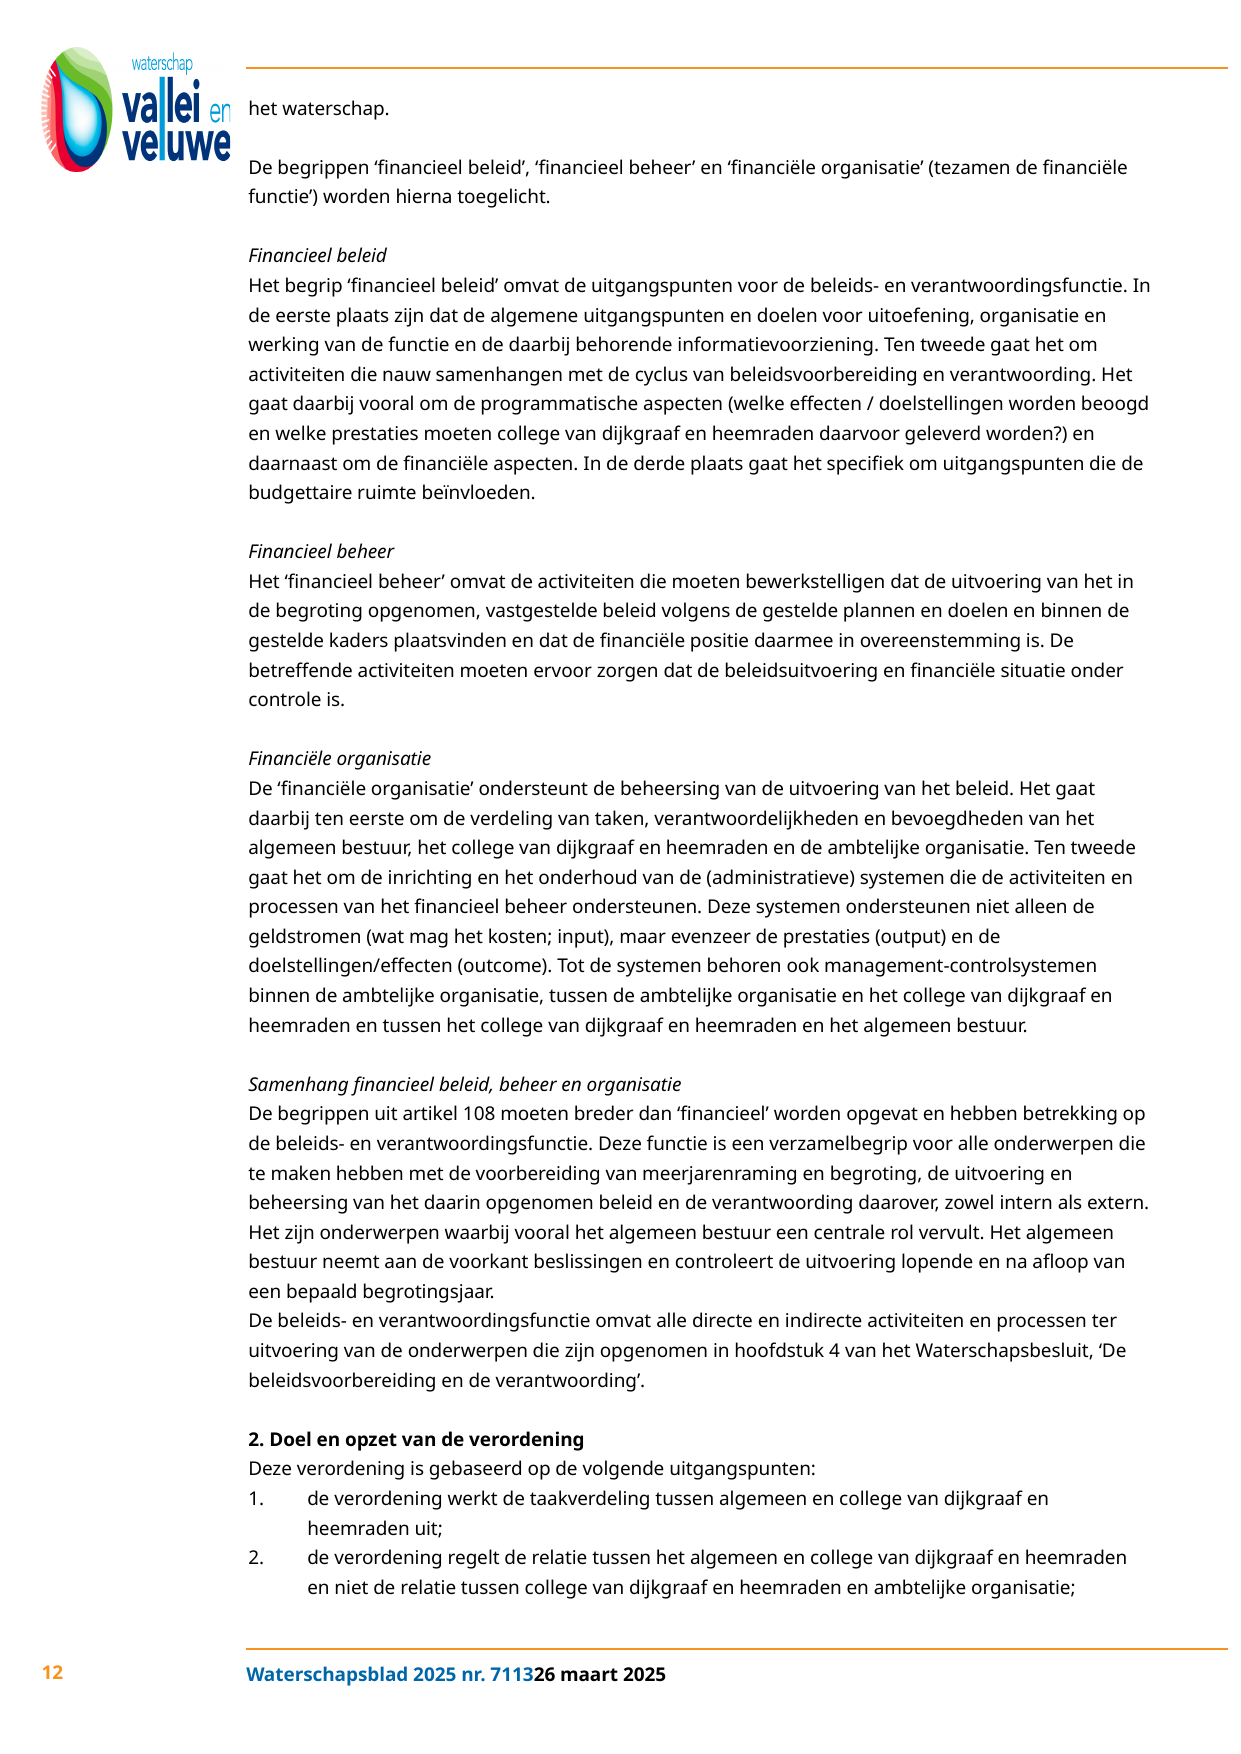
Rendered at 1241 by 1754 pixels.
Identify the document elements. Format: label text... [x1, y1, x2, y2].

text Financieel beheer [248, 538, 1152, 564]
text Financieel beleid [248, 243, 1152, 268]
text Deze verordening is gebaseerd op de volgende uitgangspunten: [248, 1456, 1152, 1481]
picture [41, 47, 231, 172]
text Het begrip ‘financieel beleid’ omvat de uitgangspunten voor de beleids- en verantwoordingsfunctie. In de eerste plaats zijn dat de algemene uitgangspunten en doelen voor uitoefening, organisatie en werking van de functie en de daarbij behorende informatievoorziening. Ten tweede gaat het om activiteiten die nauw samenhangen met de cyclus van beleidsvoorbereiding en verantwoording. Het gaat daarbij vooral om de programmatische aspecten (welke effecten / doelstellingen worden beoogd en welke prestaties moeten college van dijkgraaf en heemraden daarvoor geleverd worden?) en daarnaast om de financiële aspecten. In de derde plaats gaat het specifiek om uitgangspunten die de budgettaire ruimte beïnvloeden. [248, 272, 1152, 505]
text 2. Doel en opzet van de verordening [248, 1426, 1152, 1452]
text Samenhang financieel beleid, beheer en organisatie [248, 1071, 1152, 1097]
list de verordening werkt de taakverdeling tussen algemeen en college van dijkgraaf en heemraden uit; [248, 1485, 1152, 1541]
text De begrippen ‘financieel beleid’, ‘financieel beheer’ en ‘financiële organisatie’ (tezamen de financiële functie’) worden hierna toegelicht. [248, 154, 1152, 209]
text Financiële organisatie [248, 746, 1152, 771]
text De begrippen uit artikel 108 moeten breder dan ‘financieel’ worden opgevat en hebben betrekking op de beleids- en verantwoordingsfunctie. Deze functie is een verzamelbegrip voor alle onderwerpen die te maken hebben met de voorbereiding van meerjarenraming en begroting, de uitvoering en beheersing van het daarin opgenomen beleid en de verantwoording daarover, zowel intern als extern. Het zijn onderwerpen waarbij vooral het algemeen bestuur een centrale rol vervult. Het algemeen bestuur neemt aan de voorkant beslissingen en controleert de uitvoering lopende en na afloop van een bepaald begrotingsjaar. [248, 1101, 1152, 1304]
text het waterschap. [248, 95, 1152, 121]
text De beleids- en verantwoordingsfunctie omvat alle directe en indirecte activiteiten en processen ter uitvoering van de onderwerpen die zijn opgenomen in hoofdstuk 4 van het Waterschapsbesluit, ‘De beleidsvoorbereiding en de verantwoording’. [248, 1308, 1152, 1393]
text De ‘financiële organisatie’ ondersteunt de beheersing van de uitvoering van het beleid. Het gaat daarbij ten eerste om de verdeling van taken, verantwoordelijkheden en bevoegdheden van het algemeen bestuur, het college van dijkgraaf en heemraden en de ambtelijke organisatie. Ten tweede gaat het om de inrichting en het onderhoud van de (administratieve) systemen die de activiteiten en processen van het financieel beheer ondersteunen. Deze systemen ondersteunen niet alleen de geldstromen (wat mag het kosten; input), maar evenzeer de prestaties (output) en de doelstellingen/effecten (outcome). Tot de systemen behoren ook management-controlsystemen binnen de ambtelijke organisatie, tussen de ambtelijke organisatie en het college van dijkgraaf en heemraden en tussen het college van dijkgraaf en heemraden en het algemeen bestuur. [248, 775, 1152, 1038]
list de verordening regelt de relatie tussen het algemeen en college van dijkgraaf en heemraden en niet de relatie tussen college van dijkgraaf en heemraden en ambtelijke organisatie; [248, 1544, 1152, 1600]
text Het ‘financieel beheer’ omvat de activiteiten die moeten bewerkstelligen dat de uitvoering van het in de begroting opgenomen, vastgestelde beleid volgens de gestelde plannen en doelen en binnen de gestelde kaders plaatsvinden en dat de financiële positie daarmee in overeenstemming is. De betreffende activiteiten moeten ervoor zorgen dat de beleidsuitvoering en financiële situatie onder controle is. [248, 568, 1152, 712]
